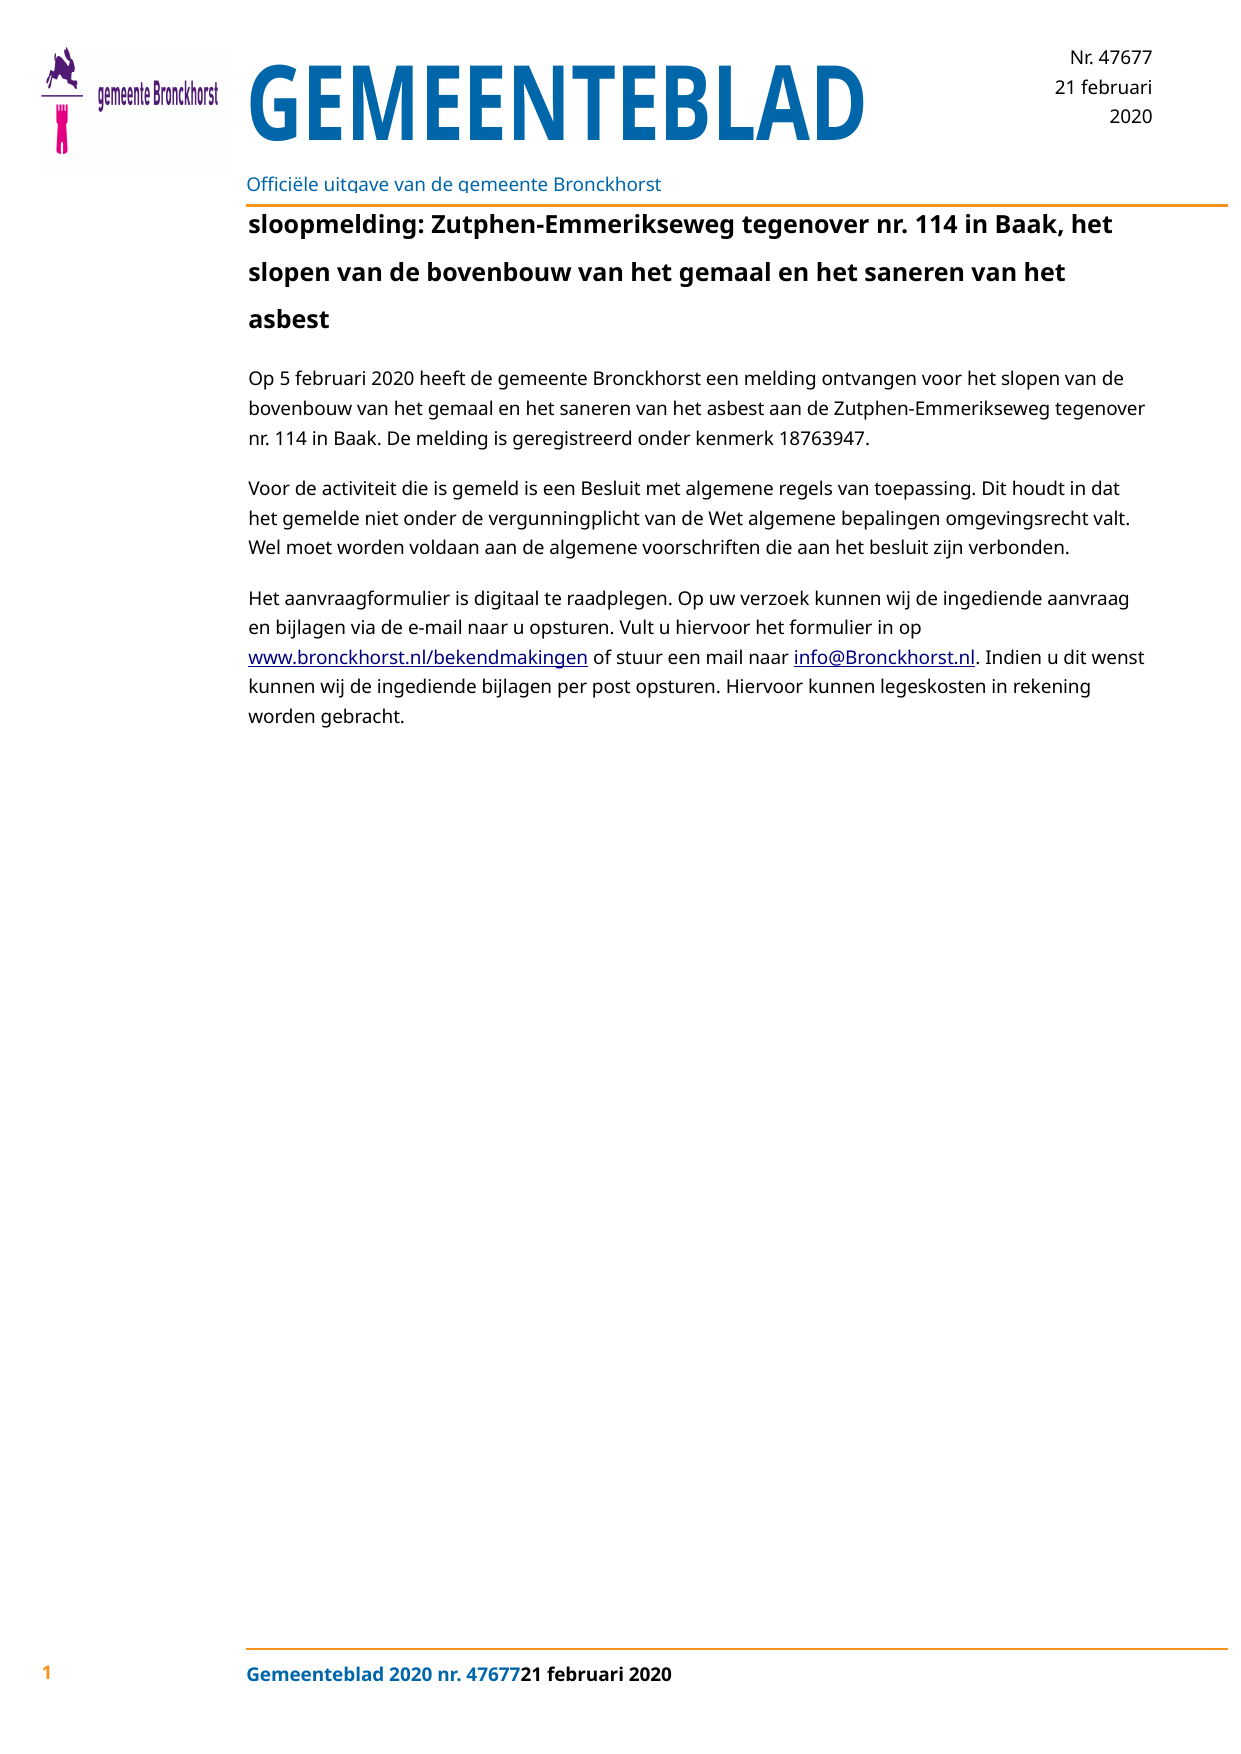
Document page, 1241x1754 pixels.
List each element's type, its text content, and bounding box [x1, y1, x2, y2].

text Op 5 februari 2020 heeft de gemeente Bronckhorst een melding ontvangen voor het slopen van de bovenbouw van het gemaal en het saneren van het asbest aan de Zutphen-Emmerikseweg tegenover nr. 114 in Baak. De melding is geregistreerd onder kenmerk 18763947. [248, 366, 1152, 450]
picture [41, 47, 231, 172]
text Voor de activiteit die is gemeld is een Besluit met algemene regels van toepassing. Dit houdt in dat het gemelde niet onder de vergunningplicht van de Wet algemene bepalingen omgevingsrecht valt. Wel moet worden voldaan aan de algemene voorschriften die aan het besluit zijn verbonden. [248, 475, 1152, 560]
text Het aanvraagformulier is digitaal te raadplegen. Op uw verzoek kunnen wij de ingediende aanvraag en bijlagen via de e-mail naar u opsturen. Vult u hiervoor het formulier in op www.bronckhorst.nl/bekendmakingen of stuur een mail naar info@Bronckhorst.nl. Indien u dit wenst kunnen wij de ingediende bijlagen per post opsturen. Hiervoor kunnen legeskosten in rekening worden gebracht. [248, 585, 1152, 729]
text sloopmelding: Zutphen-Emmerikseweg tegenover nr. 114 in Baak, het slopen van de bovenbouw van het gemaal en het saneren van het asbest [248, 207, 1152, 336]
